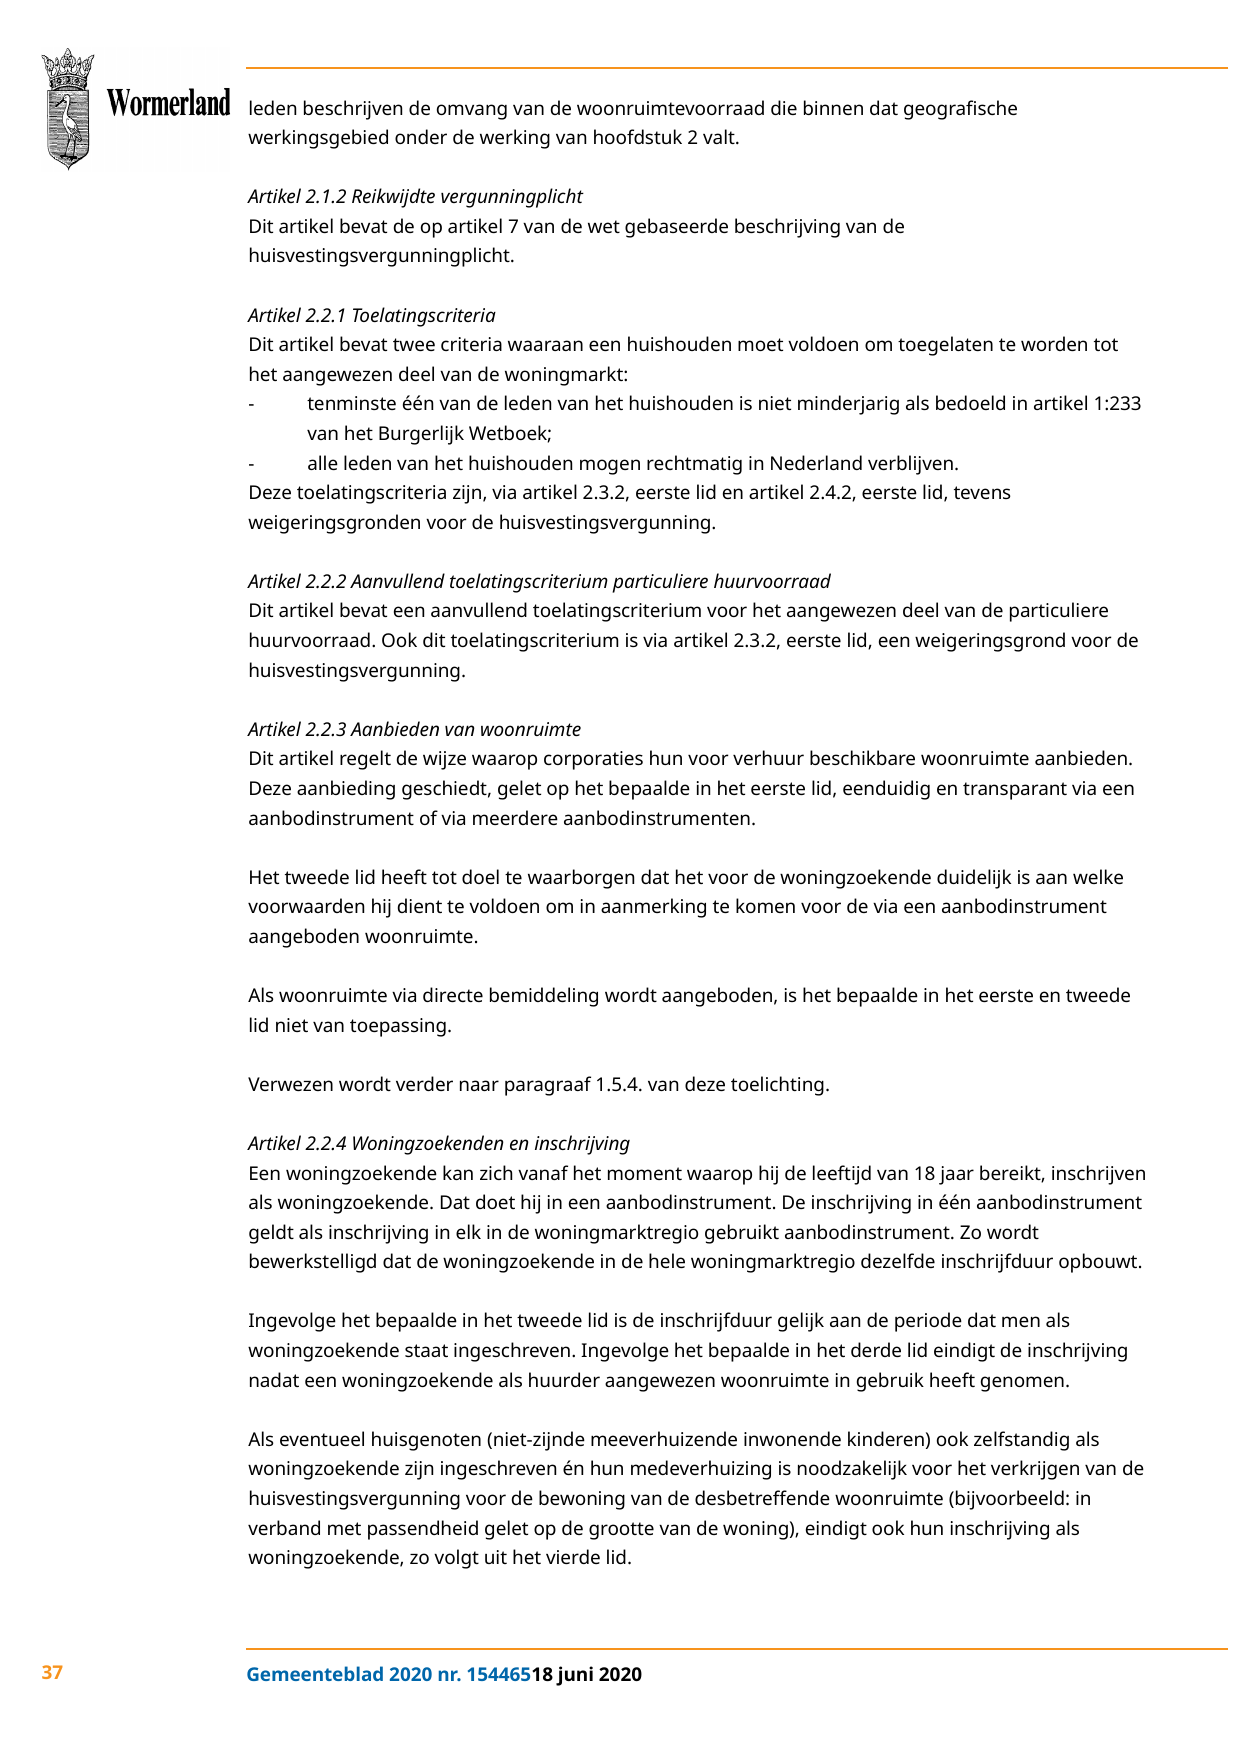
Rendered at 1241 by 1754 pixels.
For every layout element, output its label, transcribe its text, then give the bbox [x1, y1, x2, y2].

text Ingevolge het bepaalde in het tweede lid is de inschrijfduur gelijk aan de periode dat men als woningzoekende staat ingeschreven. Ingevolge het bepaalde in het derde lid eindigt de inschrijving nadat een woningzoekende als huurder aangewezen woonruimte in gebruik heeft genomen. [248, 1308, 1152, 1393]
text Als woonruimte via directe bemiddeling wordt aangeboden, is het bepaalde in het eerste en tweede lid niet van toepassing. [248, 982, 1152, 1038]
text Dit artikel bevat de op artikel 7 van de wet gebaseerde beschrijving van de huisvestingsvergunningplicht. [248, 213, 1152, 268]
text Verwezen wordt verder naar paragraaf 1.5.4. van deze toelichting. [248, 1071, 1152, 1097]
text Dit artikel bevat een aanvullend toelatingscriterium voor het aangewezen deel van de particuliere huurvoorraad. Ook dit toelatingscriterium is via artikel 2.3.2, eerste lid, een weigeringsgrond voor de huisvestingsvergunning. [248, 598, 1152, 683]
text Artikel 2.2.2 Aanvullend toelatingscriterium particuliere huurvoorraad [248, 568, 1152, 594]
text Artikel 2.2.4 Woningzoekenden en inschrijving [248, 1130, 1152, 1156]
text Dit artikel regelt de wijze waarop corporaties hun voor verhuur beschikbare woonruimte aanbieden. Deze aanbieding geschiedt, gelet op het bepaalde in het eerste lid, eenduidig en transparant via een aanbodinstrument of via meerdere aanbodinstrumenten. [248, 746, 1152, 831]
text Het tweede lid heeft tot doel te waarborgen dat het voor de woningzoekende duidelijk is aan welke voorwaarden hij dient te voldoen om in aanmerking te komen voor de via een aanbodinstrument aangeboden woonruimte. [248, 864, 1152, 949]
text Als eventueel huisgenoten (niet-zijnde meeverhuizende inwonende kinderen) ook zelfstandig als woningzoekende zijn ingeschreven én hun medeverhuizing is noodzakelijk voor het verkrijgen van de huisvestingsvergunning voor de bewoning van de desbetreffende woonruimte (bijvoorbeeld: in verband met passendheid gelet op de grootte van de woning), eindigt ook hun inschrijving als woningzoekende, zo volgt uit het vierde lid. [248, 1426, 1152, 1570]
text Een woningzoekende kan zich vanaf het moment waarop hij de leeftijd van 18 jaar bereikt, inschrijven als woningzoekende. Dat doet hij in een aanbodinstrument. De inschrijving in één aanbodinstrument geldt als inschrijving in elk in de woningmarktregio gebruikt aanbodinstrument. Zo wordt bewerkstelligd dat de woningzoekende in de hele woningmarktregio dezelfde inschrijfduur opbouwt. [248, 1160, 1152, 1274]
text leden beschrijven de omvang van de woonruimtevoorraad die binnen dat geografische werkingsgebied onder de werking van hoofdstuk 2 valt. [248, 95, 1152, 150]
text Artikel 2.2.1 Toelatingscriteria [248, 302, 1152, 328]
list tenminste één van de leden van het huishouden is niet minderjarig als bedoeld in artikel 1:233 van het Burgerlijk Wetboek; [248, 391, 1152, 446]
text Deze toelatingscriteria zijn, via artikel 2.3.2, eerste lid en artikel 2.4.2, eerste lid, tevens weigeringsgronden voor de huisvestingsvergunning. [248, 479, 1152, 535]
text Artikel 2.1.2 Reikwijdte vergunningplicht [248, 183, 1152, 209]
picture [41, 47, 231, 172]
list alle leden van het huishouden mogen rechtmatig in Nederland verblijven. [248, 450, 1152, 476]
text Artikel 2.2.3 Aanbieden van woonruimte [248, 716, 1152, 742]
text Dit artikel bevat twee criteria waaraan een huishouden moet voldoen om toegelaten te worden tot het aangewezen deel van de woningmarkt: [248, 331, 1152, 387]
